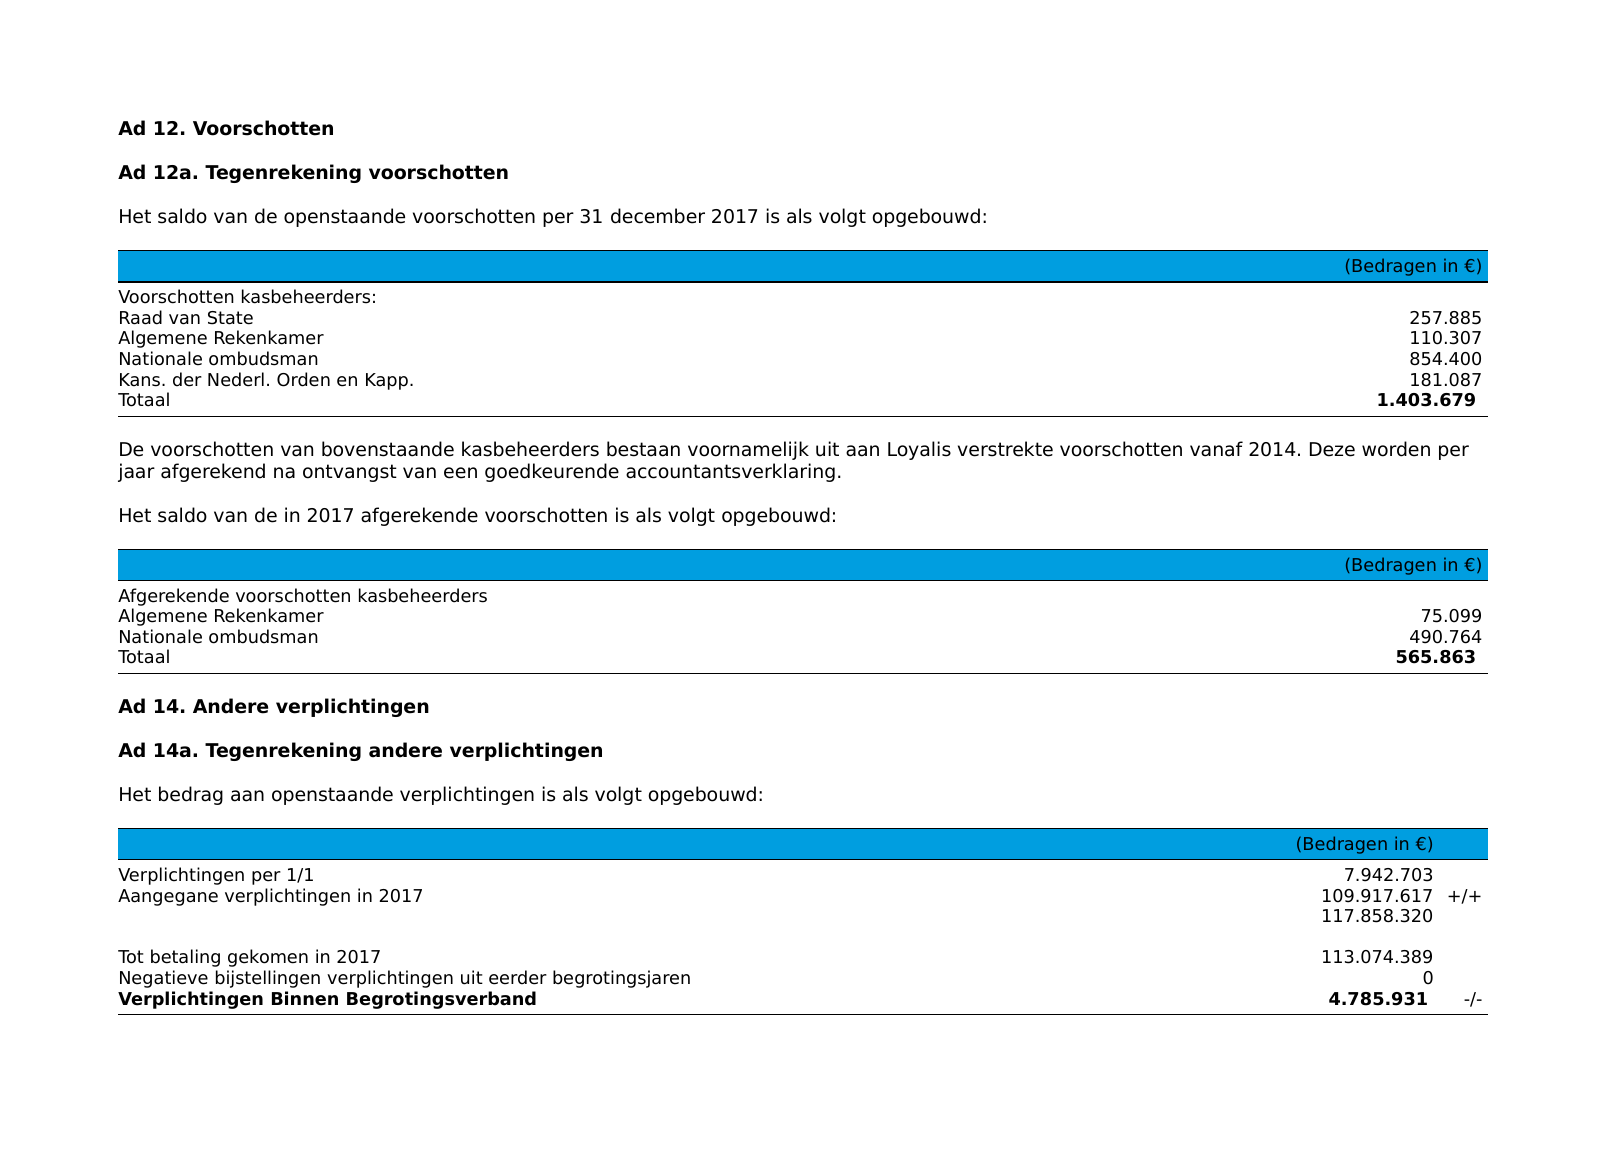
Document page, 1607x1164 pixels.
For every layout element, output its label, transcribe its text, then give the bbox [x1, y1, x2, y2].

table_cell [1439, 968, 1488, 989]
table_cell [1439, 906, 1488, 927]
table_cell 109.917.617 [1171, 886, 1439, 906]
table_cell [1439, 860, 1488, 886]
table_header [118, 550, 1220, 580]
table_cell [1220, 283, 1488, 308]
table_header (Bedragen in €) [1220, 251, 1488, 281]
table_cell Algemene Rekenkamer [118, 328, 1220, 349]
table_cell 181.087 [1220, 370, 1488, 390]
table_cell Nationale ombudsman [118, 627, 1220, 647]
table_cell +/+ [1439, 886, 1488, 906]
table_cell [1220, 581, 1488, 606]
table_cell Afgerekende voorschotten kasbeheerders [118, 581, 1220, 606]
table_cell Kans. der Nederl. Orden en Kapp. [118, 370, 1220, 390]
table_cell 113.074.389 [1171, 948, 1439, 968]
subtitle Ad 12a. Tegenrekening voorschotten [118, 162, 1488, 184]
table_cell [1439, 948, 1488, 968]
table_cell [1171, 927, 1439, 947]
table_cell Algemene Rekenkamer [118, 606, 1220, 627]
table_cell 110.307 [1220, 328, 1488, 349]
table_cell -/- [1439, 989, 1488, 1014]
table_cell Aangegane verplichtingen in 2017 [118, 886, 1171, 906]
table_header (Bedragen in €) [1220, 550, 1488, 580]
table_cell 490.764 [1220, 627, 1488, 647]
table_cell Negatieve bijstellingen verplichtingen uit eerder begrotingsjaren [118, 968, 1171, 989]
table_cell Verplichtingen per 1/1 [118, 860, 1171, 886]
table_cell Tot betaling gekomen in 2017 [118, 948, 1171, 968]
table_cell [118, 906, 1171, 927]
table_cell Voorschotten kasbeheerders: [118, 283, 1220, 308]
table_cell 117.858.320 [1171, 906, 1439, 927]
text Het bedrag aan openstaande verplichtingen is als volgt opgebouwd: [118, 784, 1488, 806]
table_header [118, 251, 1220, 281]
table_header [1439, 829, 1488, 859]
table_header (Bedragen in €) [1171, 829, 1439, 859]
table_cell 257.885 [1220, 308, 1488, 328]
table_cell [118, 927, 1171, 947]
text Het saldo van de openstaande voorschotten per 31 december 2017 is als volgt opgebouwd: [118, 206, 1488, 228]
table_header [118, 829, 1171, 859]
table_cell Raad van State [118, 308, 1220, 328]
table_cell 1.403.679 [1220, 390, 1488, 416]
subtitle Ad 14a. Tegenrekening andere verplichtingen [118, 740, 1488, 762]
table_cell Verplichtingen Binnen Begrotingsverband [118, 989, 1171, 1014]
table_cell Totaal [118, 648, 1220, 673]
text De voorschotten van bovenstaande kasbeheerders bestaan voornamelijk uit aan Loyalis verstrekte voorschotten vanaf 2014. Deze worden per jaar afgerekend na ontvangst van een goedkeurende accountantsverklaring. [118, 439, 1488, 483]
text Het saldo van de in 2017 afgerekende voorschotten is als volgt opgebouwd: [118, 505, 1488, 527]
subtitle Ad 14. Andere verplichtingen [118, 696, 1488, 718]
table_cell 75.099 [1220, 606, 1488, 627]
table_cell 4.785.931 [1171, 989, 1439, 1014]
table_cell Nationale ombudsman [118, 349, 1220, 369]
table_cell Totaal [118, 390, 1220, 416]
table_cell 565.863 [1220, 648, 1488, 673]
table_cell [1439, 927, 1488, 947]
table_cell 7.942.703 [1171, 860, 1439, 886]
table_cell 0 [1171, 968, 1439, 989]
table_cell 854.400 [1220, 349, 1488, 369]
subtitle Ad 12. Voorschotten [118, 118, 1488, 140]
